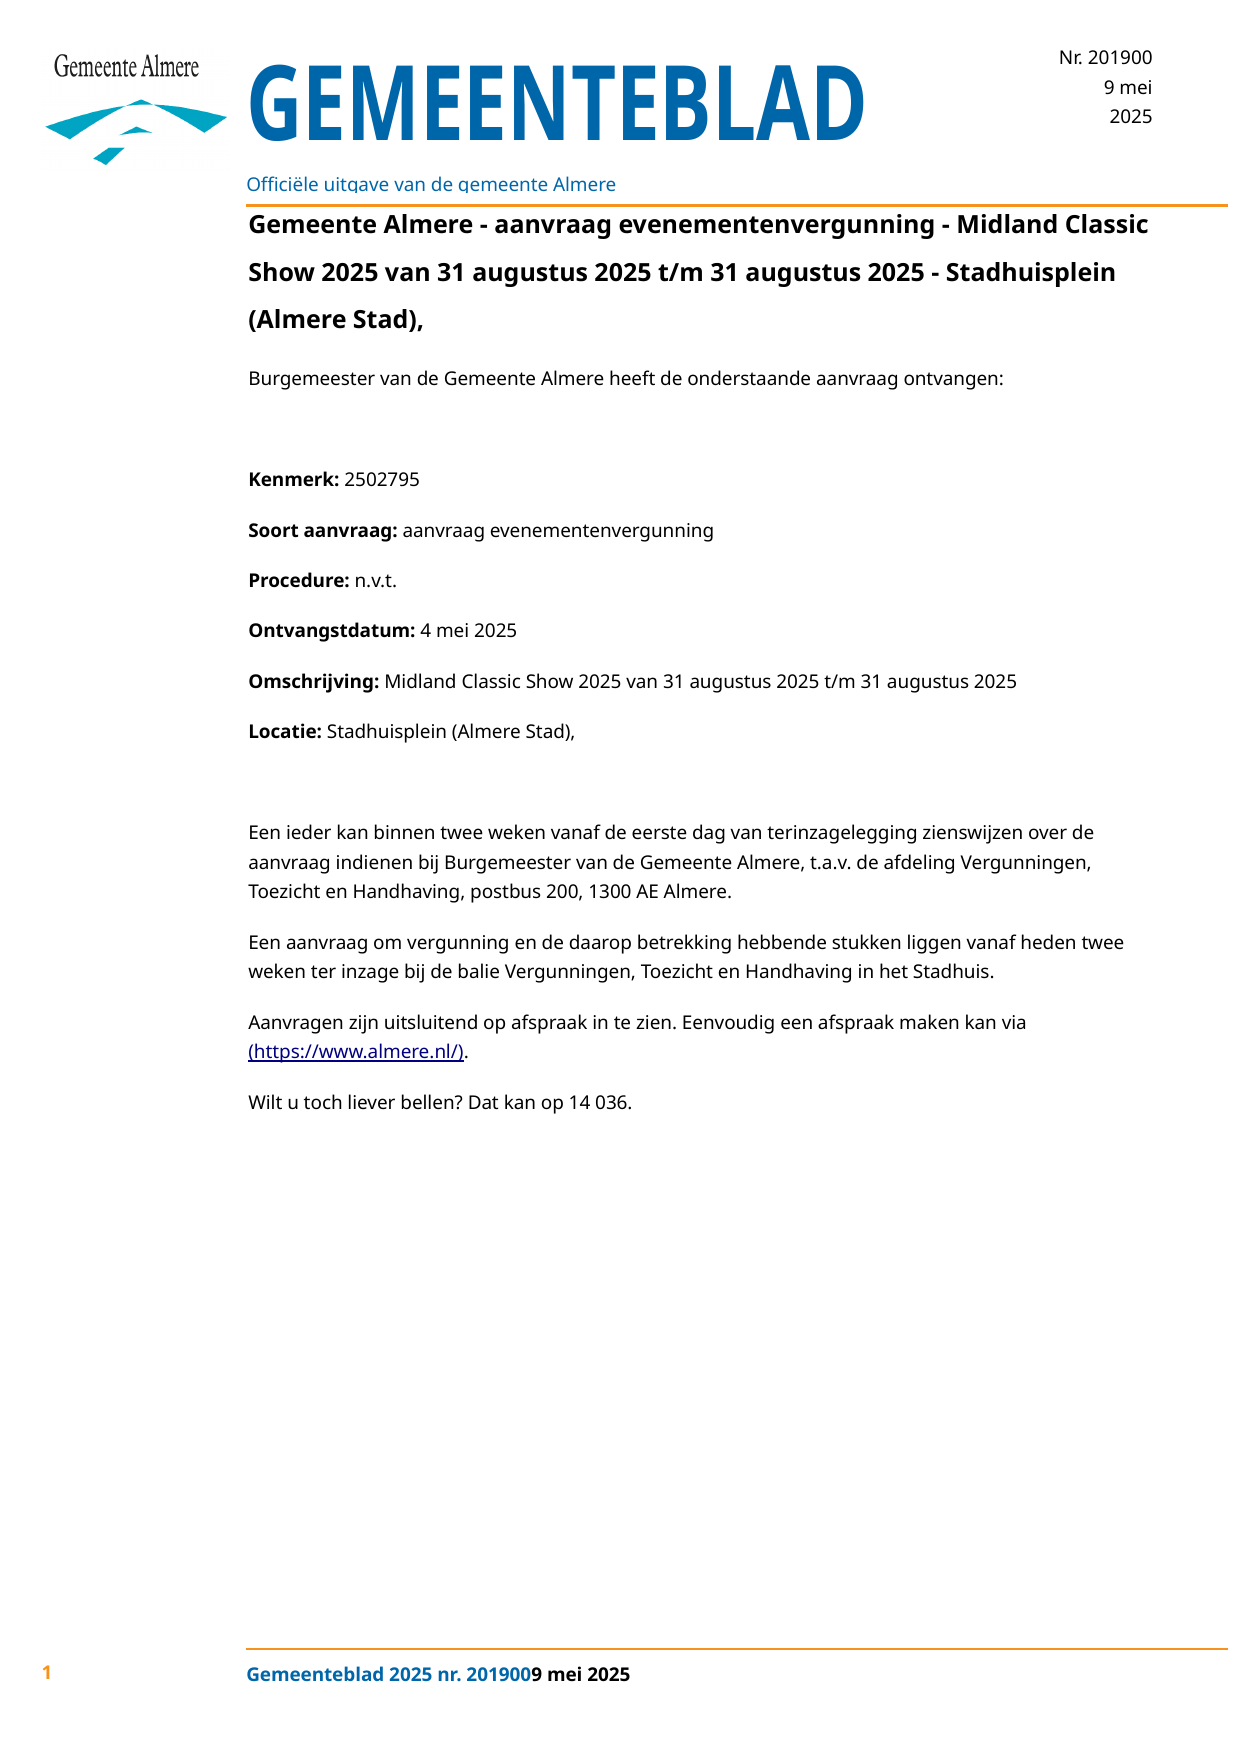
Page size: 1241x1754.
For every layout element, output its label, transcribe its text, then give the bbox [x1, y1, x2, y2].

text Wilt u toch liever bellen? Dat kan op 14 036. [248, 1089, 1152, 1114]
text Procedure: n.v.t. [248, 567, 1152, 593]
text Kenmerk: 2502795 [248, 466, 1152, 492]
text Omschrijving: Midland Classic Show 2025 van 31 augustus 2025 t/m 31 augustus 2025 [248, 668, 1152, 694]
text Een ieder kan binnen twee weken vanaf de eerste dag van terinzagelegging zienswijzen over de aanvraag indienen bij Burgemeester van de Gemeente Almere, t.a.v. de afdeling Vergunningen, Toezicht en Handhaving, postbus 200, 1300 AE Almere. [248, 819, 1152, 904]
text Ontvangstdatum: 4 mei 2025 [248, 618, 1152, 643]
text Burgemeester van de Gemeente Almere heeft de onderstaande aanvraag ontvangen: [248, 366, 1152, 391]
text Gemeente Almere - aanvraag evenementenvergunning - Midland Classic Show 2025 van 31 augustus 2025 t/m 31 augustus 2025 - Stadhuisplein (Almere Stad), [248, 207, 1152, 336]
text Een aanvraag om vergunning en de daarop betrekking hebbende stukken liggen vanaf heden twee weken ter inzage bij de balie Vergunningen, Toezicht en Handhaving in het Stadhuis. [248, 929, 1152, 984]
text Soort aanvraag: aanvraag evenementenvergunning [248, 517, 1152, 542]
text Locatie: Stadhuisplein (Almere Stad), [248, 718, 1152, 744]
text Aanvragen zijn uitsluitend op afspraak in te zien. Eenvoudig een afspraak maken kan via (https://www.almere.nl/). [248, 1009, 1152, 1064]
picture [41, 47, 231, 172]
